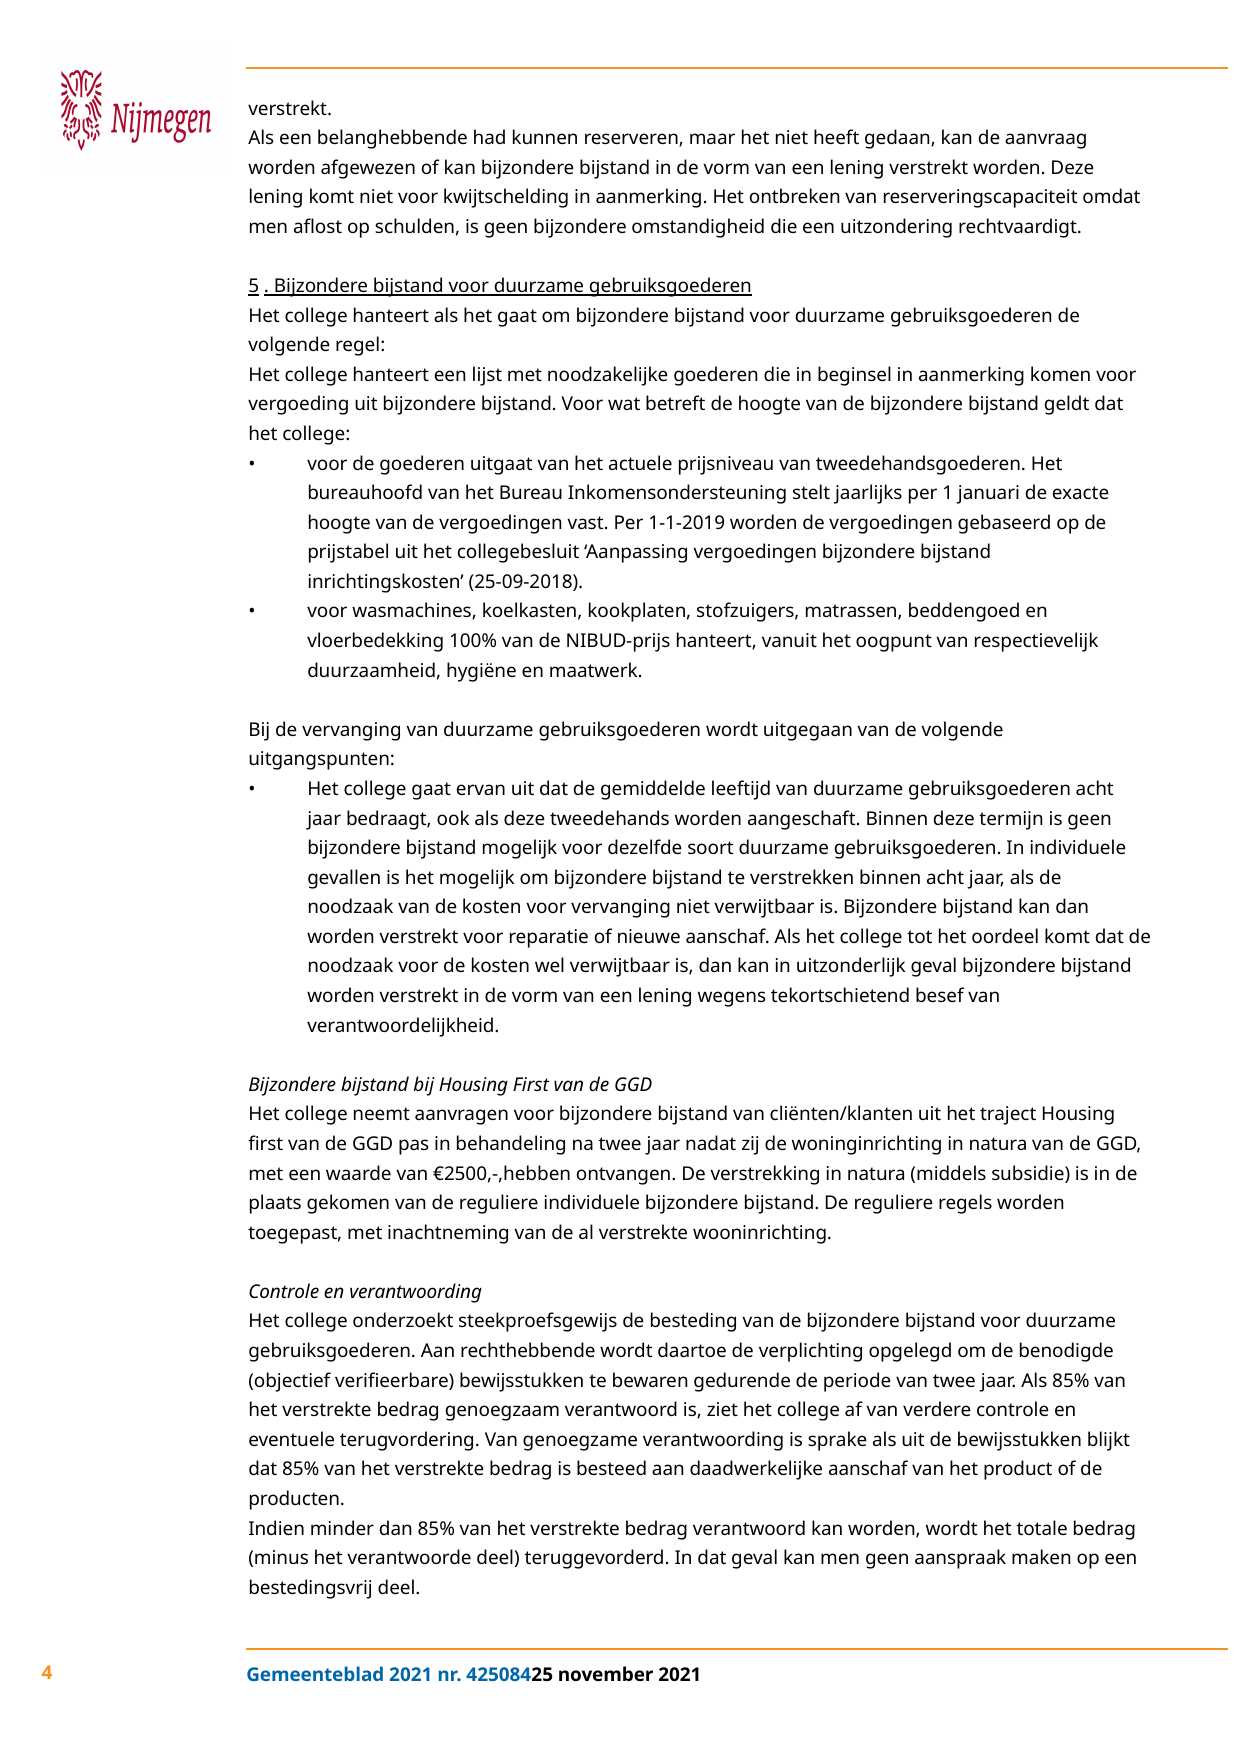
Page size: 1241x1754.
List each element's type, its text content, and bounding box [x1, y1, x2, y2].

list voor wasmachines, koelkasten, kookplaten, stofzuigers, matrassen, beddengoed en vloerbedekking 100% van de NIBUD-prijs hanteert, vanuit het oogpunt van respectievelijk duurzaamheid, hygiëne en maatwerk. [248, 598, 1152, 683]
text Het college hanteert als het gaat om bijzondere bijstand voor duurzame gebruiksgoederen de volgende regel: [248, 302, 1152, 357]
text verstrekt. [248, 95, 1152, 121]
text Het college hanteert een lijst met noodzakelijke goederen die in beginsel in aanmerking komen voor vergoeding uit bijzondere bijstand. Voor wat betreft de hoogte van de bijzondere bijstand geldt dat het college: [248, 361, 1152, 446]
text Bijzondere bijstand bij Housing First van de GGD [248, 1071, 1152, 1097]
text Indien minder dan 85% van het verstrekte bedrag verantwoord kan worden, wordt het totale bedrag (minus het verantwoorde deel) teruggevorderd. In dat geval kan men geen aanspraak maken op een bestedingsvrij deel. [248, 1515, 1152, 1600]
text 5 . Bijzondere bijstand voor duurzame gebruiksgoederen [248, 272, 1152, 298]
text Het college onderzoekt steekproefsgewijs de besteding van de bijzondere bijstand voor duurzame gebruiksgoederen. Aan rechthebbende wordt daartoe de verplichting opgelegd om de benodigde (objectief verifieerbare) bewijsstukken te bewaren gedurende de periode van twee jaar. Als 85% van het verstrekte bedrag genoegzaam verantwoord is, ziet het college af van verdere controle en eventuele terugvordering. Van genoegzame verantwoording is sprake als uit de bewijsstukken blijkt dat 85% van het verstrekte bedrag is besteed aan daadwerkelijke aanschaf van het product of de producten. [248, 1308, 1152, 1511]
picture [41, 47, 231, 172]
list voor de goederen uitgaat van het actuele prijsniveau van tweedehandsgoederen. Het bureauhoofd van het Bureau Inkomensondersteuning stelt jaarlijks per 1 januari de exacte hoogte van de vergoedingen vast. Per 1-1-2019 worden de vergoedingen gebaseerd op de prijstabel uit het collegebesluit ‘Aanpassing vergoedingen bijzondere bijstand inrichtingskosten’ (25-09-2018). [248, 450, 1152, 594]
text Controle en verantwoording [248, 1278, 1152, 1304]
text Als een belanghebbende had kunnen reserveren, maar het niet heeft gedaan, kan de aanvraag worden afgewezen of kan bijzondere bijstand in de vorm van een lening verstrekt worden. Deze lening komt niet voor kwijtschelding in aanmerking. Het ontbreken van reserveringscapaciteit omdat men aflost op schulden, is geen bijzondere omstandigheid die een uitzondering rechtvaardigt. [248, 124, 1152, 239]
text Bij de vervanging van duurzame gebruiksgoederen wordt uitgegaan van de volgende uitgangspunten: [248, 716, 1152, 771]
list Het college gaat ervan uit dat de gemiddelde leeftijd van duurzame gebruiksgoederen acht jaar bedraagt, ook als deze tweedehands worden aangeschaft. Binnen deze termijn is geen bijzondere bijstand mogelijk voor dezelfde soort duurzame gebruiksgoederen. In individuele gevallen is het mogelijk om bijzondere bijstand te verstrekken binnen acht jaar, als de noodzaak van de kosten voor vervanging niet verwijtbaar is. Bijzondere bijstand kan dan worden verstrekt voor reparatie of nieuwe aanschaf. Als het college tot het oordeel komt dat de noodzaak voor de kosten wel verwijtbaar is, dan kan in uitzonderlijk geval bijzondere bijstand worden verstrekt in de vorm van een lening wegens tekortschietend besef van verantwoordelijkheid. [248, 775, 1152, 1038]
text Het college neemt aanvragen voor bijzondere bijstand van cliënten/klanten uit het traject Housing first van de GGD pas in behandeling na twee jaar nadat zij de woninginrichting in natura van de GGD, met een waarde van €2500,-,hebben ontvangen. De verstrekking in natura (middels subsidie) is in de plaats gekomen van de reguliere individuele bijzondere bijstand. De reguliere regels worden toegepast, met inachtneming van de al verstrekte wooninrichting. [248, 1101, 1152, 1245]
